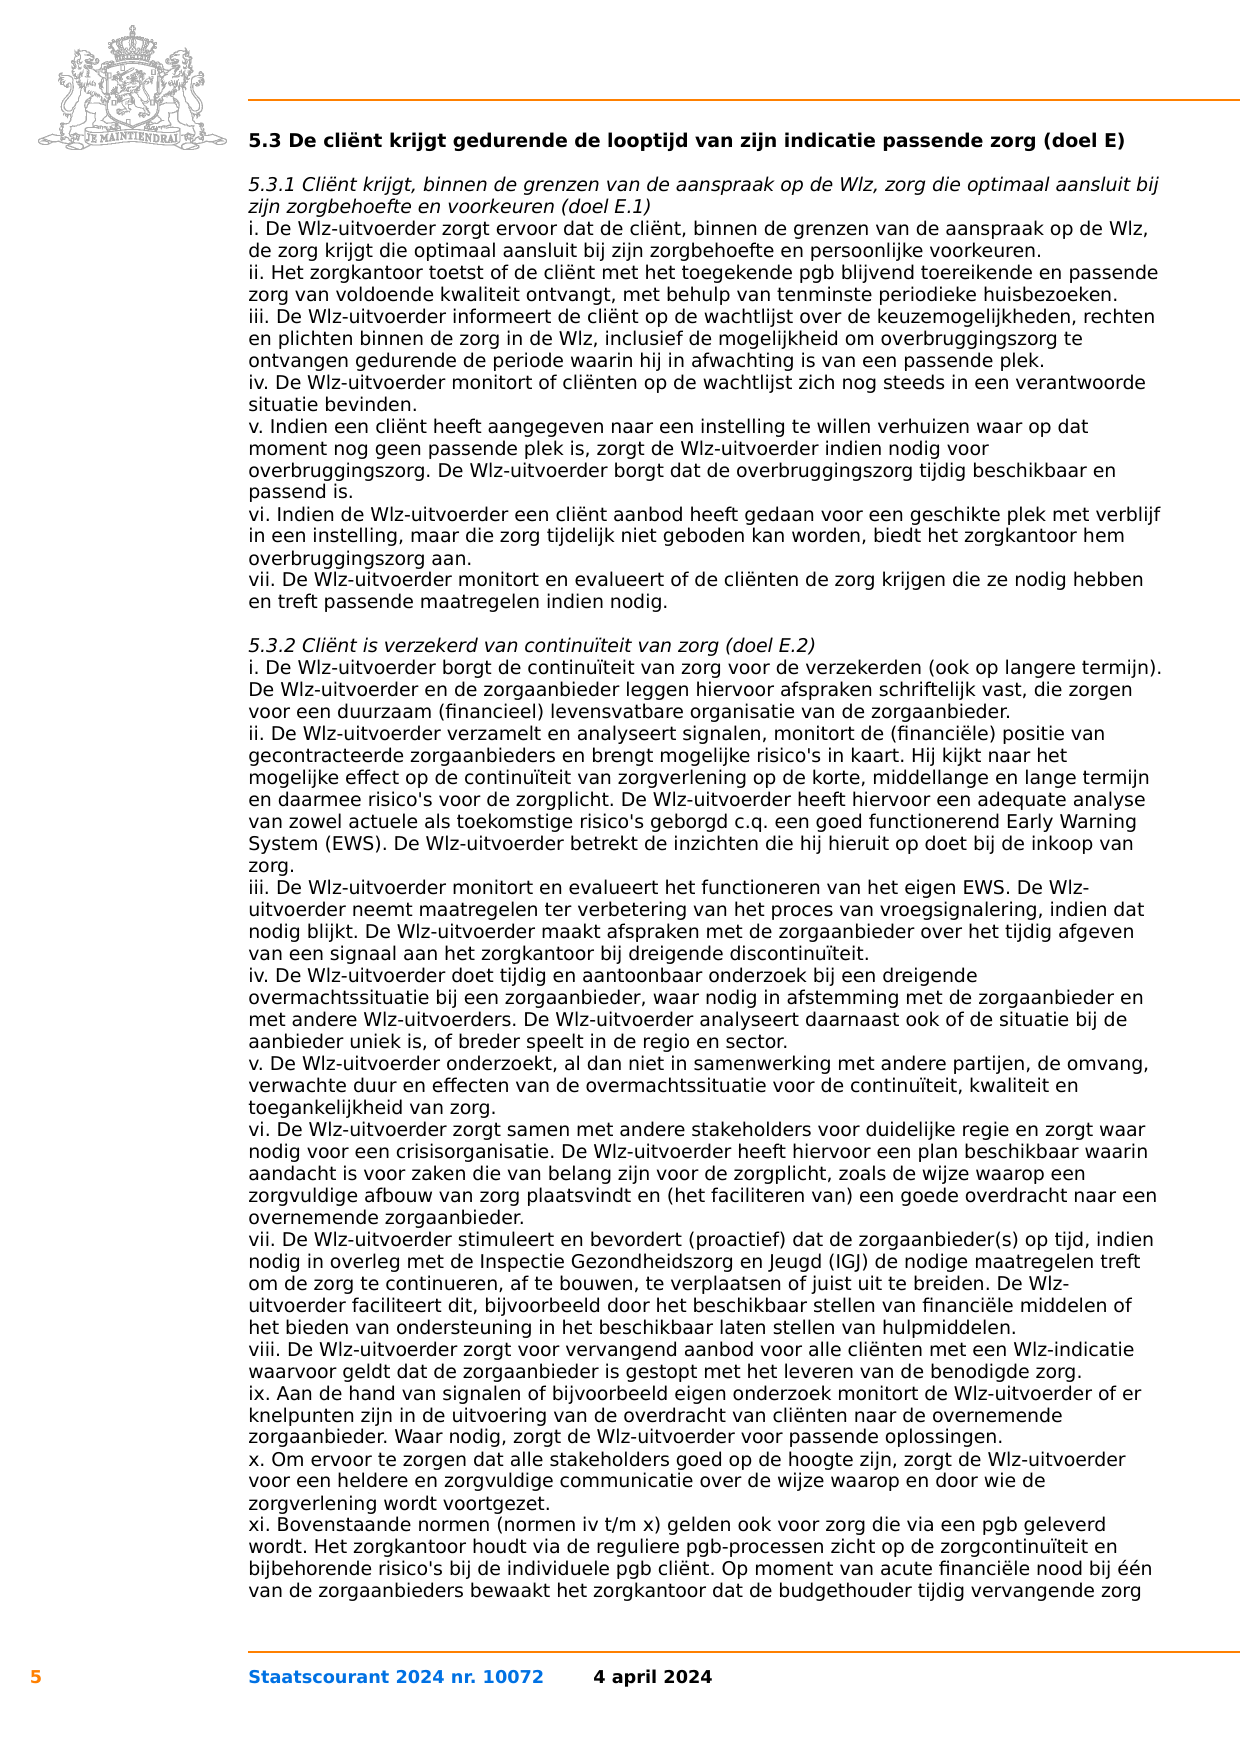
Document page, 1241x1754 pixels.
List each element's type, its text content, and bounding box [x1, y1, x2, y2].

text iii. De Wlz-uitvoerder monitort en evalueert het functioneren van het eigen EWS. De Wlz-uitvoerder neemt maatregelen ter verbetering van het proces van vroegsignalering, indien dat nodig blijkt. De Wlz-uitvoerder maakt afspraken met de zorgaanbieder over het tijdig afgeven van een signaal aan het zorgkantoor bij dreigende discontinuïteit. [248, 877, 1163, 965]
text iv. De Wlz-uitvoerder doet tijdig en aantoonbaar onderzoek bij een dreigende overmachtssituatie bij een zorgaanbieder, waar nodig in afstemming met de zorgaanbieder en met andere Wlz-uitvoerders. De Wlz-uitvoerder analyseert daarnaast ook of de situatie bij de aanbieder uniek is, of breder speelt in de regio en sector. [248, 965, 1163, 1053]
text ii. Het zorgkantoor toetst of de cliënt met het toegekende pgb blijvend toereikende en passende zorg van voldoende kwaliteit ontvangt, met behulp van tenminste periodieke huisbezoeken. [248, 262, 1163, 306]
text iii. De Wlz-uitvoerder informeert de cliënt op de wachtlijst over de keuzemogelijkheden, rechten en plichten binnen de zorg in de Wlz, inclusief de mogelijkheid om overbruggingszorg te ontvangen gedurende de periode waarin hij in afwachting is van een passende plek. [248, 306, 1163, 372]
text i. De Wlz-uitvoerder borgt de continuïteit van zorg voor de verzekerden (ook op langere termijn). De Wlz-uitvoerder en de zorgaanbieder leggen hiervoor afspraken schriftelijk vast, die zorgen voor een duurzaam (financieel) levensvatbare organisatie van de zorgaanbieder. [248, 657, 1163, 723]
subtitle 5.3 De cliënt krijgt gedurende de looptijd van zijn indicatie passende zorg (doel E) [248, 130, 1163, 152]
text vi. Indien de Wlz-uitvoerder een cliënt aanbod heeft gedaan voor een geschikte plek met verblijf in een instelling, maar die zorg tijdelijk niet geboden kan worden, biedt het zorgkantoor hem overbruggingszorg aan. [248, 503, 1163, 569]
text vii. De Wlz-uitvoerder stimuleert en bevordert (proactief) dat de zorgaanbieder(s) op tijd, indien nodig in overleg met de Inspectie Gezondheidszorg en Jeugd (IGJ) de nodige maatregelen treft om de zorg te continueren, af te bouwen, te verplaatsen of juist uit te breiden. De Wlz-uitvoerder faciliteert dit, bijvoorbeeld door het beschikbaar stellen van financiële middelen of het bieden van ondersteuning in het beschikbaar laten stellen van hulpmiddelen. [248, 1229, 1163, 1338]
text v. Indien een cliënt heeft aangegeven naar een instelling te willen verhuizen waar op dat moment nog geen passende plek is, zorgt de Wlz-uitvoerder indien nodig voor overbruggingszorg. De Wlz-uitvoerder borgt dat de overbruggingszorg tijdig beschikbaar en passend is. [248, 416, 1163, 503]
subtitle 5.3.1 Cliënt krijgt, binnen de grenzen van de aanspraak op de Wlz, zorg die optimaal aansluit bij zijn zorgbehoefte en voorkeuren (doel E.1) [248, 174, 1163, 218]
text v. De Wlz-uitvoerder onderzoekt, al dan niet in samenwerking met andere partijen, de omvang, verwachte duur en effecten van de overmachtssituatie voor de continuïteit, kwaliteit en toegankelijkheid van zorg. [248, 1053, 1163, 1119]
text ii. De Wlz-uitvoerder verzamelt en analyseert signalen, monitort de (financiële) positie van gecontracteerde zorgaanbieders en brengt mogelijke risico's in kaart. Hij kijkt naar het mogelijke effect op de continuïteit van zorgverlening op de korte, middellange en lange termijn en daarmee risico's voor de zorgplicht. De Wlz-uitvoerder heeft hiervoor een adequate analyse van zowel actuele als toekomstige risico's geborgd c.q. een goed functionerend Early Warning System (EWS). De Wlz-uitvoerder betrekt de inzichten die hij hieruit op doet bij de inkoop van zorg. [248, 723, 1163, 877]
subtitle 5.3.2 Cliënt is verzekerd van continuïteit van zorg (doel E.2) [248, 635, 1163, 657]
text x. Om ervoor te zorgen dat alle stakeholders goed op de hoogte zijn, zorgt de Wlz-uitvoerder voor een heldere en zorgvuldige communicatie over de wijze waarop en door wie de zorgverlening wordt voortgezet. [248, 1448, 1163, 1514]
text vii. De Wlz-uitvoerder monitort en evalueert of de cliënten de zorg krijgen die ze nodig hebben en treft passende maatregelen indien nodig. [248, 569, 1163, 613]
text iv. De Wlz-uitvoerder monitort of cliënten op de wachtlijst zich nog steeds in een verantwoorde situatie bevinden. [248, 372, 1163, 416]
text vi. De Wlz-uitvoerder zorgt samen met andere stakeholders voor duidelijke regie en zorgt waar nodig voor een crisisorganisatie. De Wlz-uitvoerder heeft hiervoor een plan beschikbaar waarin aandacht is voor zaken die van belang zijn voor de zorgplicht, zoals de wijze waarop een zorgvuldige afbouw van zorg plaatsvindt en (het faciliteren van) een goede overdracht naar een overnemende zorgaanbieder. [248, 1119, 1163, 1229]
text i. De Wlz-uitvoerder zorgt ervoor dat de cliënt, binnen de grenzen van de aanspraak op de Wlz, de zorg krijgt die optimaal aansluit bij zijn zorgbehoefte en persoonlijke voorkeuren. [248, 218, 1163, 262]
text ix. Aan de hand van signalen of bijvoorbeeld eigen onderzoek monitort de Wlz-uitvoerder of er knelpunten zijn in de uitvoering van de overdracht van cliënten naar de overnemende zorgaanbieder. Waar nodig, zorgt de Wlz-uitvoerder voor passende oplossingen. [248, 1382, 1163, 1448]
text xi. Bovenstaande normen (normen iv t/m x) gelden ook voor zorg die via een pgb geleverd wordt. Het zorgkantoor houdt via de reguliere pgb-processen zicht op de zorgcontinuïteit en bijbehorende risico's bij de individuele pgb cliënt. Op moment van acute financiële nood bij één van de zorgaanbieders bewaakt het zorgkantoor dat de budgethouder tijdig vervangende zorg [248, 1514, 1163, 1602]
picture [38, 25, 227, 150]
text viii. De Wlz-uitvoerder zorgt voor vervangend aanbod voor alle cliënten met een Wlz-indicatie waarvoor geldt dat de zorgaanbieder is gestopt met het leveren van de benodigde zorg. [248, 1338, 1163, 1382]
